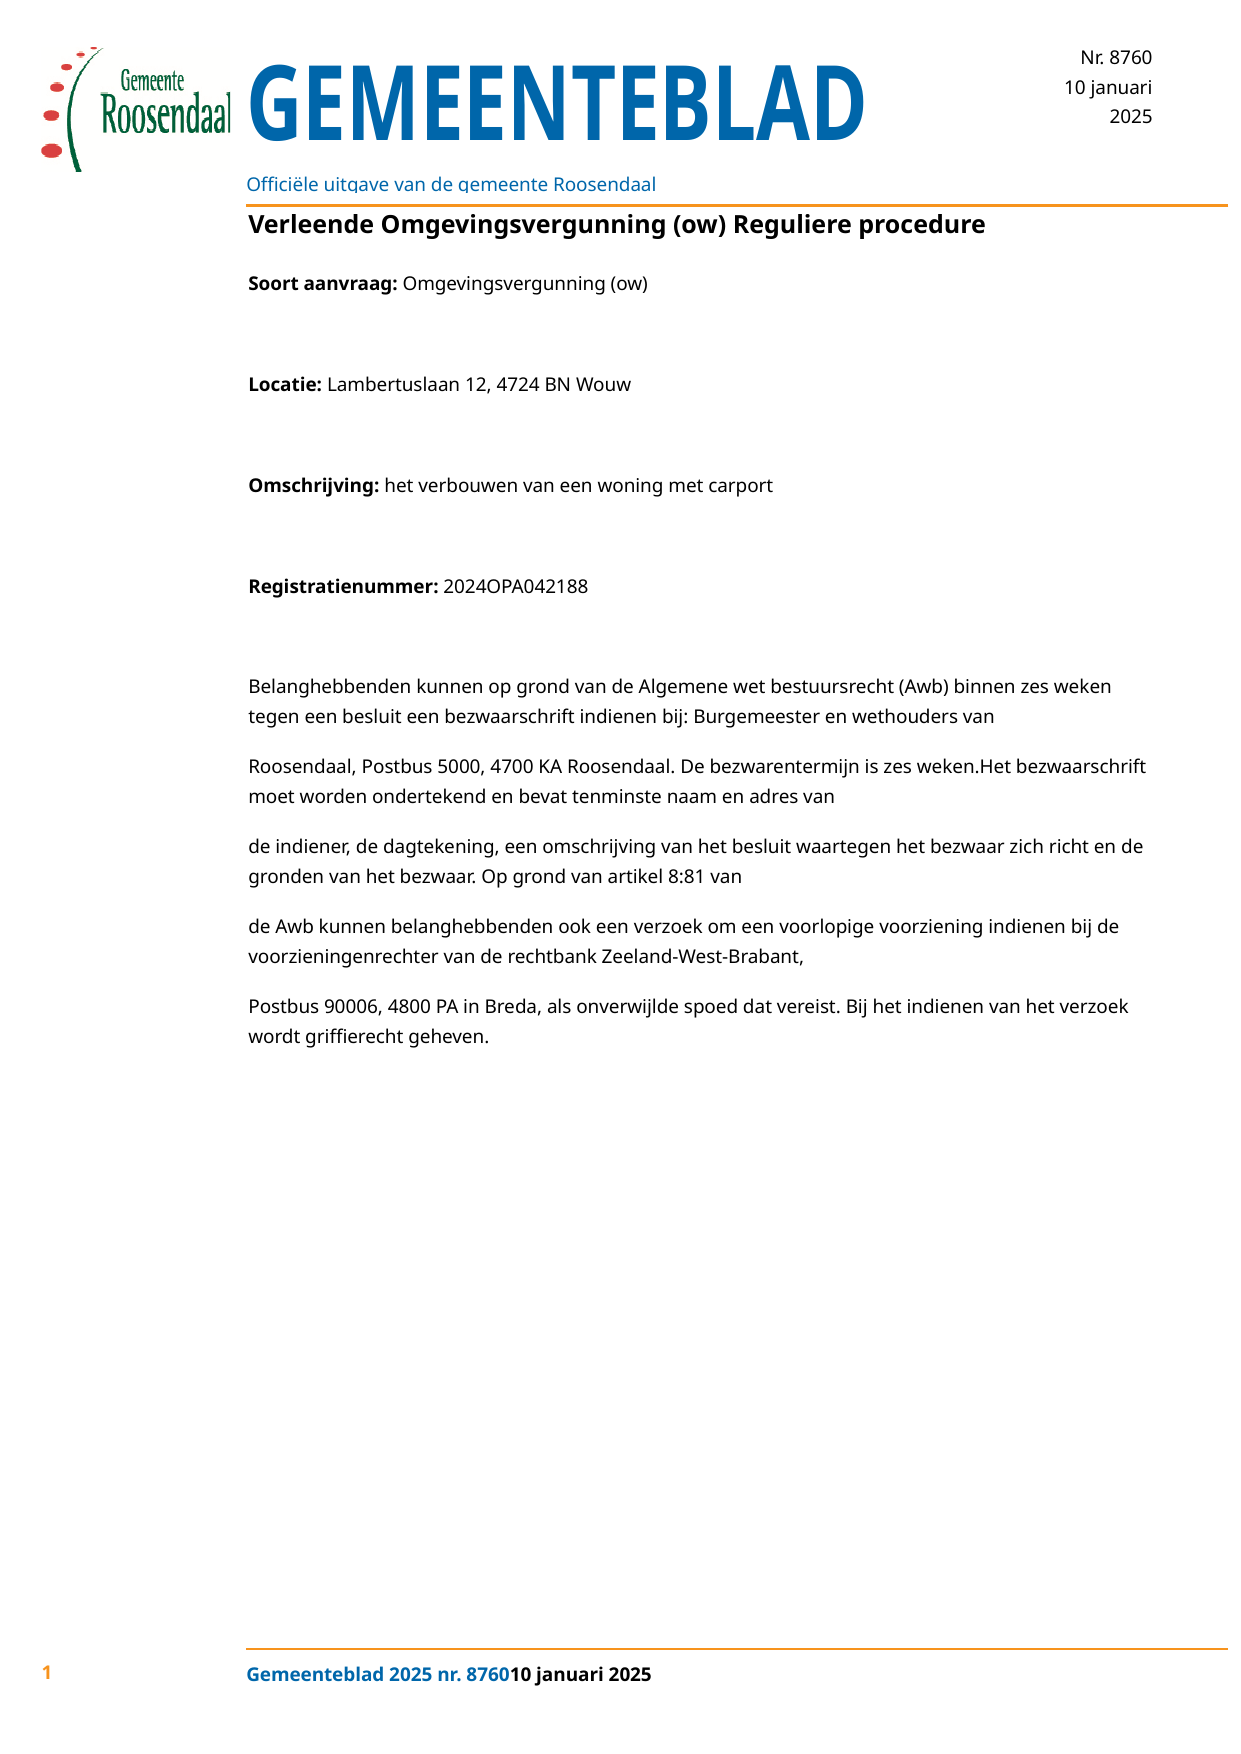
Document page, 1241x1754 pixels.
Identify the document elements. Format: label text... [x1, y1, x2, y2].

text Locatie: Lambertuslaan 12, 4724 BN Wouw [248, 371, 1152, 397]
text Postbus 90006, 4800 PA in Breda, als onverwijlde spoed dat vereist. Bij het indienen van het verzoek wordt griffierecht geheven. [248, 994, 1152, 1049]
text Soort aanvraag: Omgevingsvergunning (ow) [248, 270, 1152, 296]
text Registratienummer: 2024OPA042188 [248, 573, 1152, 598]
text Belanghebbenden kunnen op grond van de Algemene wet bestuursrecht (Awb) binnen zes weken tegen een besluit een bezwaarschrift indienen bij: Burgemeester en wethouders van [248, 674, 1152, 729]
text de Awb kunnen belanghebbenden ook een verzoek om een voorlopige voorziening indienen bij de voorzieningenrechter van de rechtbank Zeeland-West-Brabant, [248, 914, 1152, 969]
text Roosendaal, Postbus 5000, 4700 KA Roosendaal. De bezwarentermijn is zes weken.Het bezwaarschrift moet worden ondertekend en bevat tenminste naam en adres van [248, 754, 1152, 809]
text Verleende Omgevingsvergunning (ow) Reguliere procedure [248, 207, 1152, 241]
picture [41, 47, 231, 172]
text de indiener, de dagtekening, een omschrijving van het besluit waartegen het bezwaar zich richt en de gronden van het bezwaar. Op grond van artikel 8:81 van [248, 834, 1152, 889]
text Omschrijving: het verbouwen van een woning met carport [248, 472, 1152, 498]
